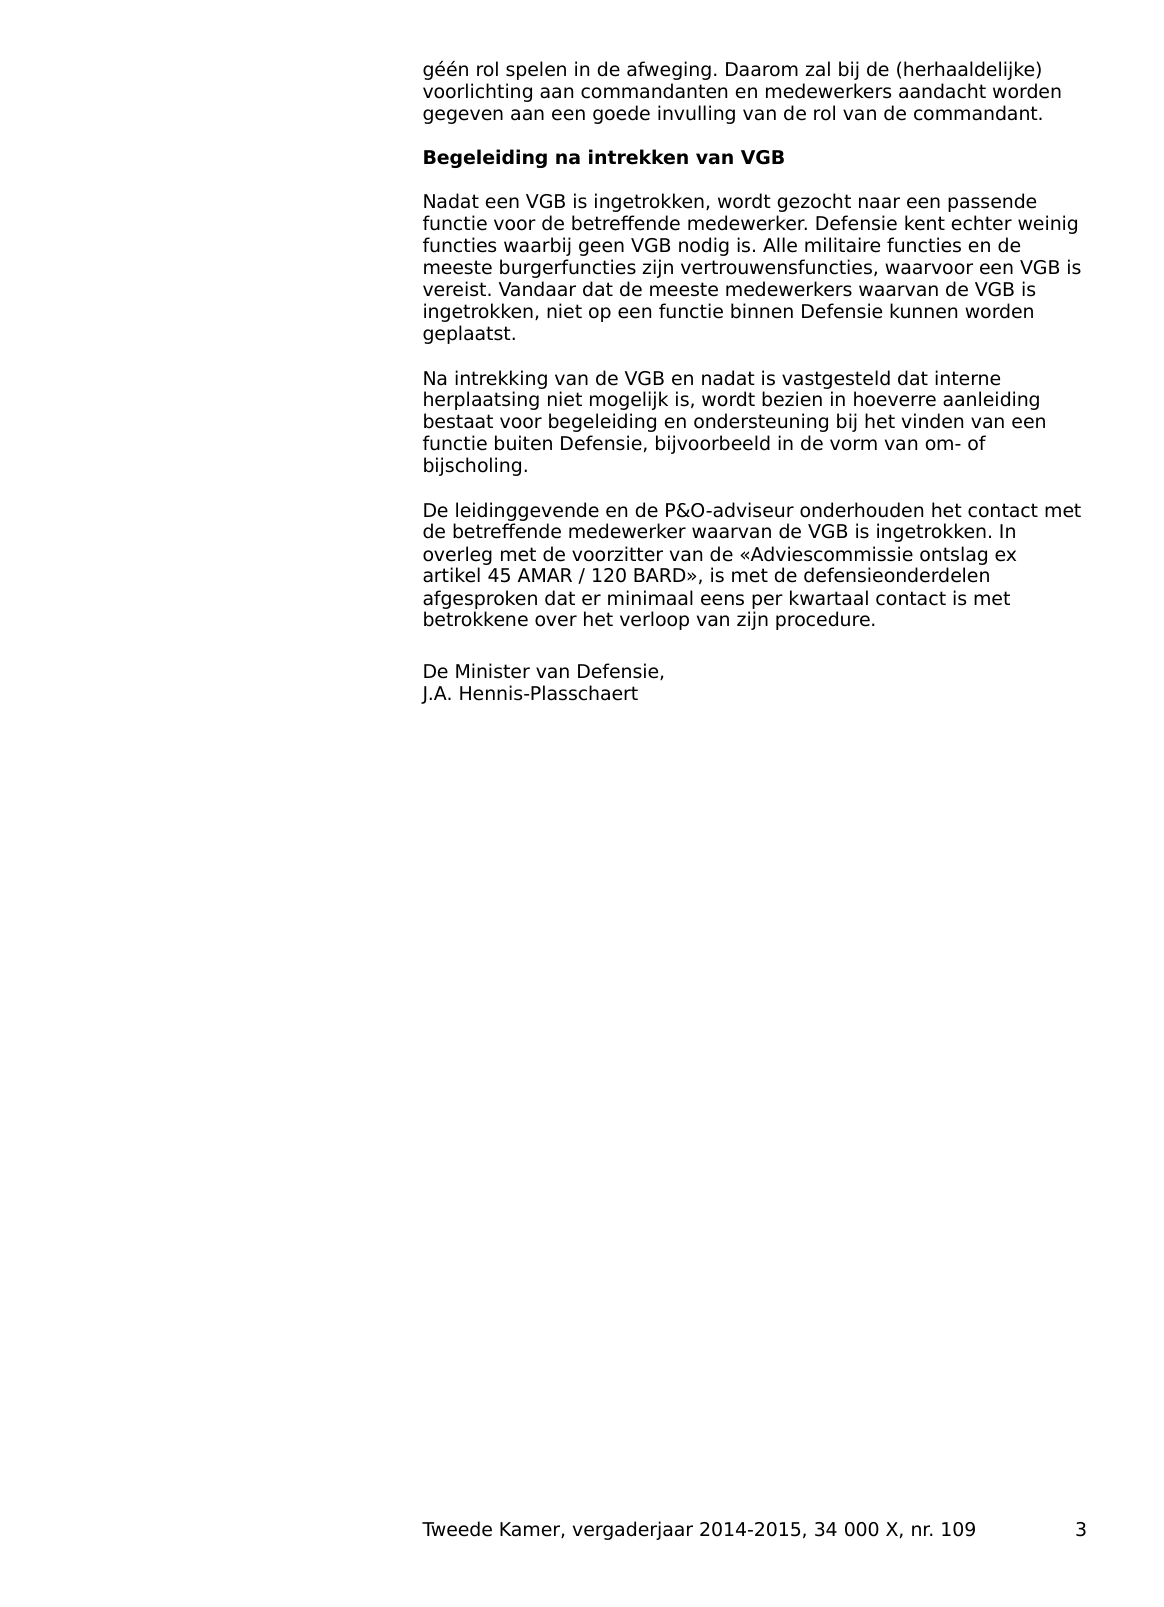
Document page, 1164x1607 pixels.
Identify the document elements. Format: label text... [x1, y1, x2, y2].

text De leidinggevende en de P&O-adviseur onderhouden het contact met de betreffende medewerker waarvan de VGB is ingetrokken. In overleg met de voorzitter van de «Adviescommissie ontslag ex artikel 45 AMAR / 120 BARD», is met de defensieonderdelen afgesproken dat er minimaal eens per kwartaal contact is met betrokkene over het verloop van zijn procedure. [422, 499, 1087, 631]
text De Minister van Defensie, J.A. Hennis-Plasschaert [422, 661, 1087, 705]
text Nadat een VGB is ingetrokken, wordt gezocht naar een passende functie voor de betreffende medewerker. Defensie kent echter weinig functies waarbij geen VGB nodig is. Alle militaire functies en de meeste burgerfuncties zijn vertrouwensfuncties, waarvoor een VGB is vereist. Vandaar dat de meeste medewerkers waarvan de VGB is ingetrokken, niet op een functie binnen Defensie kunnen worden geplaatst. [422, 191, 1087, 345]
text géén rol spelen in de afweging. Daarom zal bij de (herhaaldelijke) voorlichting aan commandanten en medewerkers aandacht worden gegeven aan een goede invulling van de rol van de commandant. [422, 59, 1087, 125]
text Na intrekking van de VGB en nadat is vastgesteld dat interne herplaatsing niet mogelijk is, wordt bezien in hoeverre aanleiding bestaat voor begeleiding en ondersteuning bij het vinden van een functie buiten Defensie, bijvoorbeeld in de vorm van om- of bijscholing. [422, 367, 1087, 477]
subtitle Begeleiding na intrekken van VGB [422, 147, 1087, 169]
